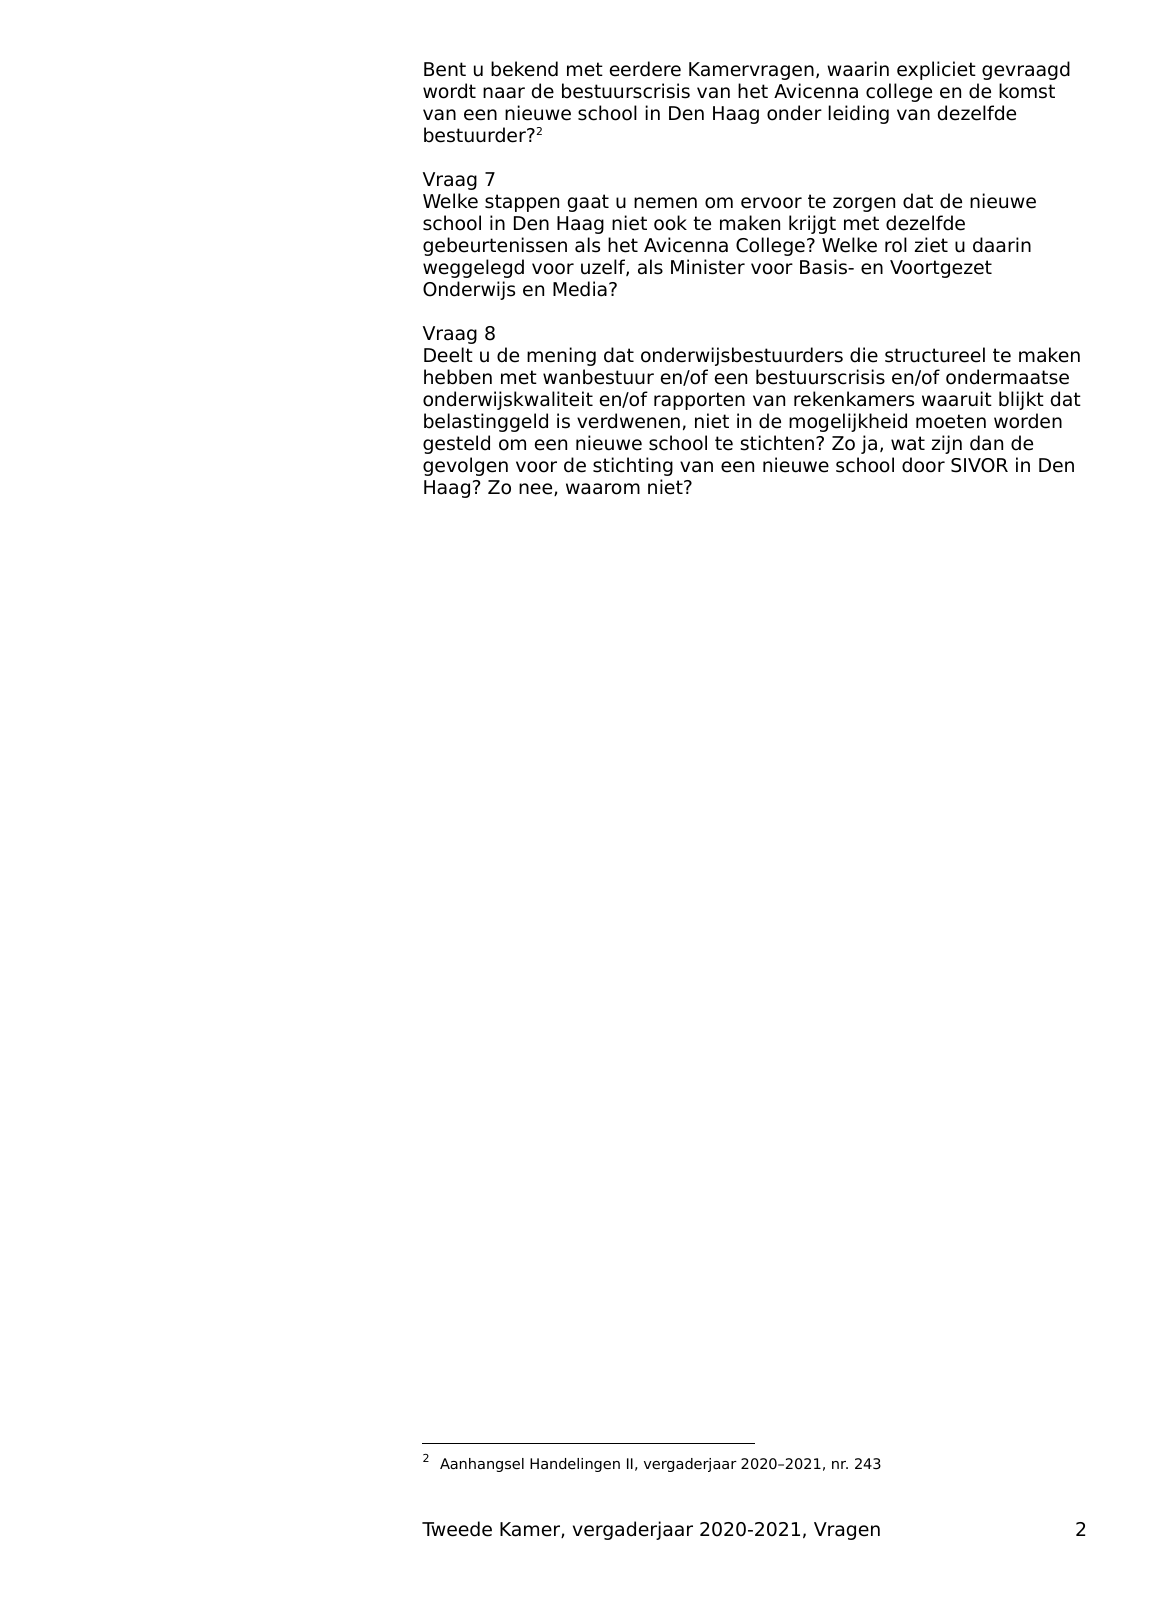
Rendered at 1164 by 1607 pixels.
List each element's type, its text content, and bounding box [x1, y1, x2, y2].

text Aanhangsel Handelingen II, vergaderjaar 2020–2021, nr. 243 [422, 1452, 1087, 1474]
text Deelt u de mening dat onderwijsbestuurders die structureel te maken hebben met wanbestuur en/of een bestuurscrisis en/of ondermaatse onderwijskwaliteit en/of rapporten van rekenkamers waaruit blijkt dat belastinggeld is verdwenen, niet in de mogelijkheid moeten worden gesteld om een nieuwe school te stichten? Zo ja, wat zijn dan de gevolgen voor de stichting van een nieuwe school door SIVOR in Den Haag? Zo nee, waarom niet? [422, 345, 1087, 499]
text Welke stappen gaat u nemen om ervoor te zorgen dat de nieuwe school in Den Haag niet ook te maken krijgt met dezelfde gebeurtenissen als het Avicenna College? Welke rol ziet u daarin weggelegd voor uzelf, als Minister voor Basis- en Voortgezet Onderwijs en Media? [422, 191, 1087, 301]
text Bent u bekend met eerdere Kamervragen, waarin expliciet gevraagd wordt naar de bestuurscrisis van het Avicenna college en de komst van een nieuwe school in Den Haag onder leiding van dezelfde bestuurder? [422, 59, 1087, 147]
text Vraag 8 [422, 323, 1087, 345]
text Vraag 7 [422, 169, 1087, 191]
